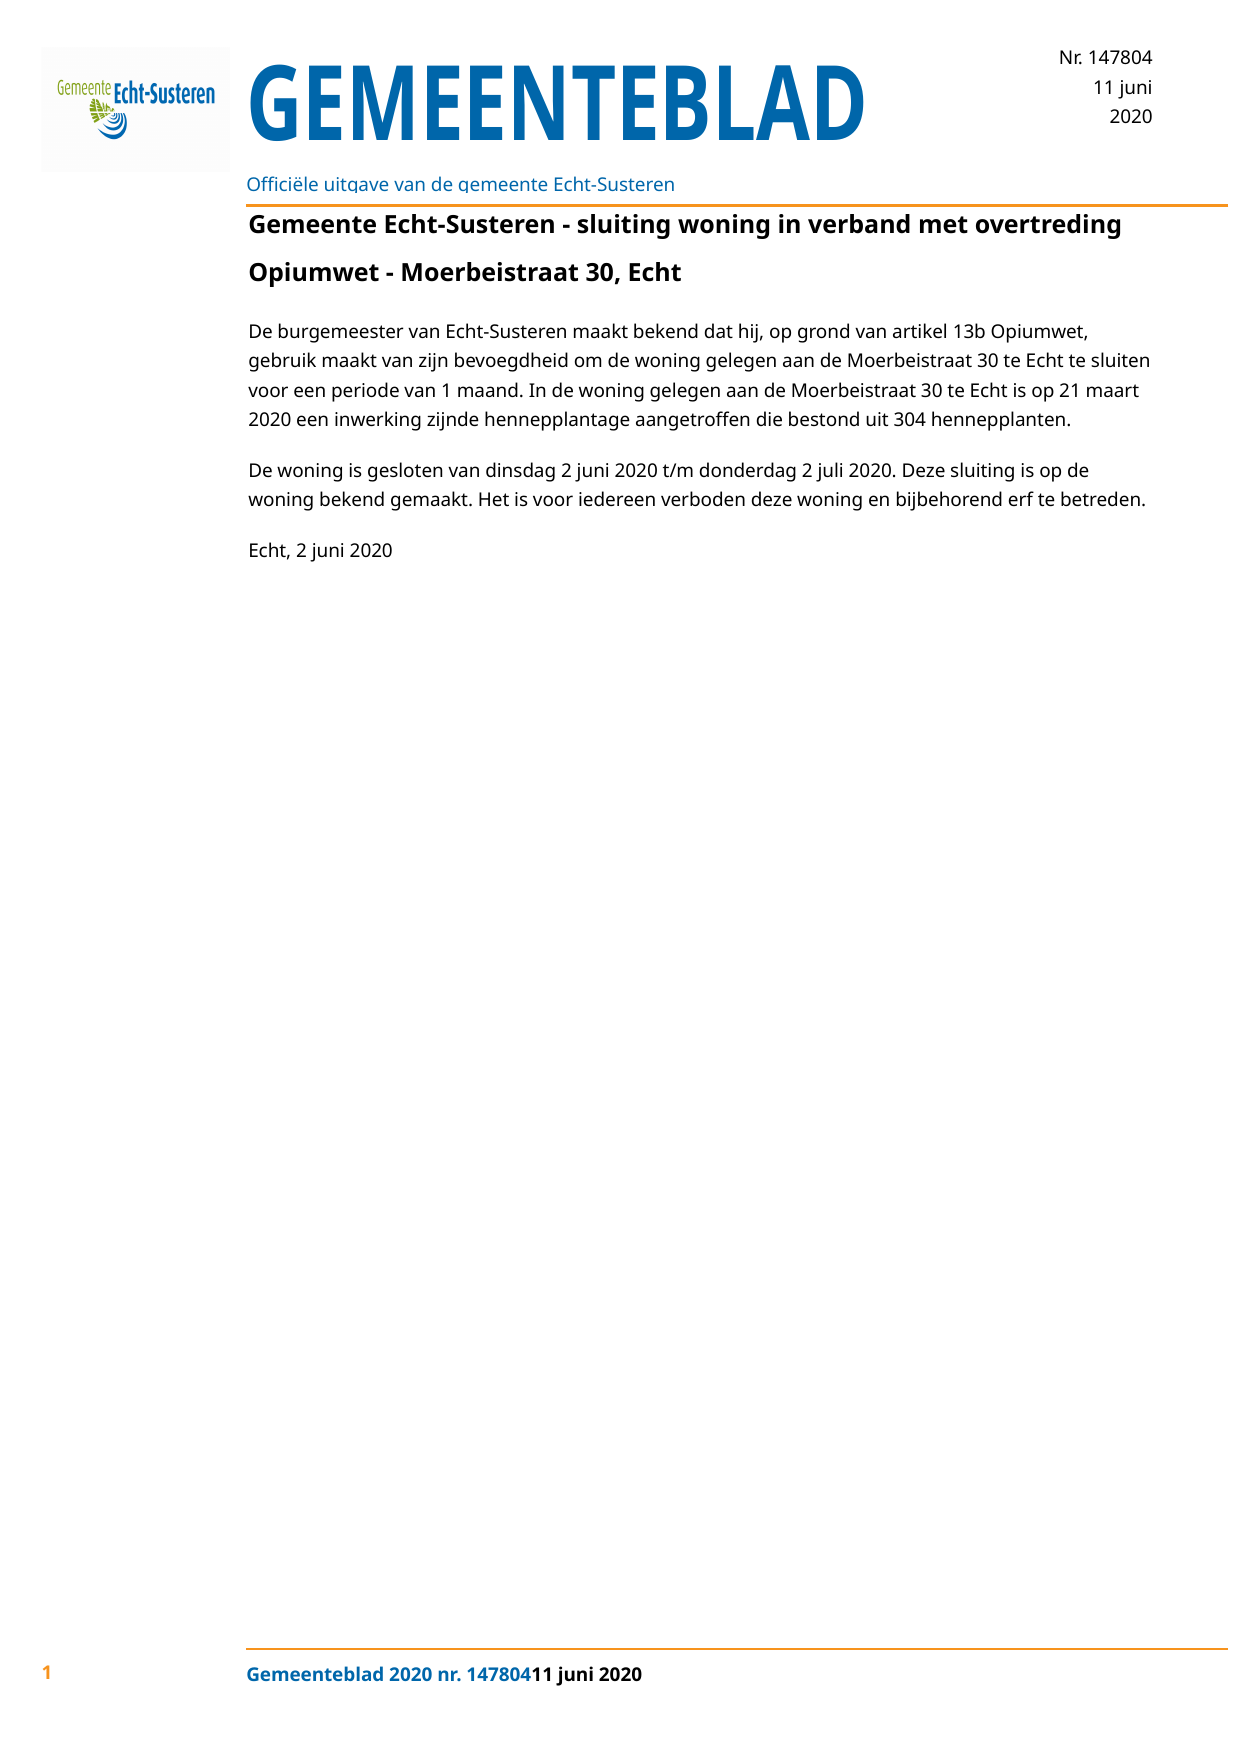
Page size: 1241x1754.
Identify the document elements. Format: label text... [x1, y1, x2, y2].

text Gemeente Echt-Susteren - sluiting woning in verband met overtreding Opiumwet - Moerbeistraat 30, Echt [248, 207, 1152, 288]
text Echt, 2 juni 2020 [248, 537, 1152, 563]
text De burgemeester van Echt-Susteren maakt bekend dat hij, op grond van artikel 13b Opiumwet, gebruik maakt van zijn bevoegdheid om de woning gelegen aan de Moerbeistraat 30 te Echt te sluiten voor een periode van 1 maand. In de woning gelegen aan de Moerbeistraat 30 te Echt is op 21 maart 2020 een inwerking zijnde hennepplantage aangetroffen die bestond uit 304 hennepplanten. [248, 318, 1152, 432]
picture [41, 47, 231, 172]
text De woning is gesloten van dinsdag 2 juni 2020 t/m donderdag 2 juli 2020. Deze sluiting is op de woning bekend gemaakt. Het is voor iedereen verboden deze woning en bijbehorend erf te betreden. [248, 457, 1152, 512]
